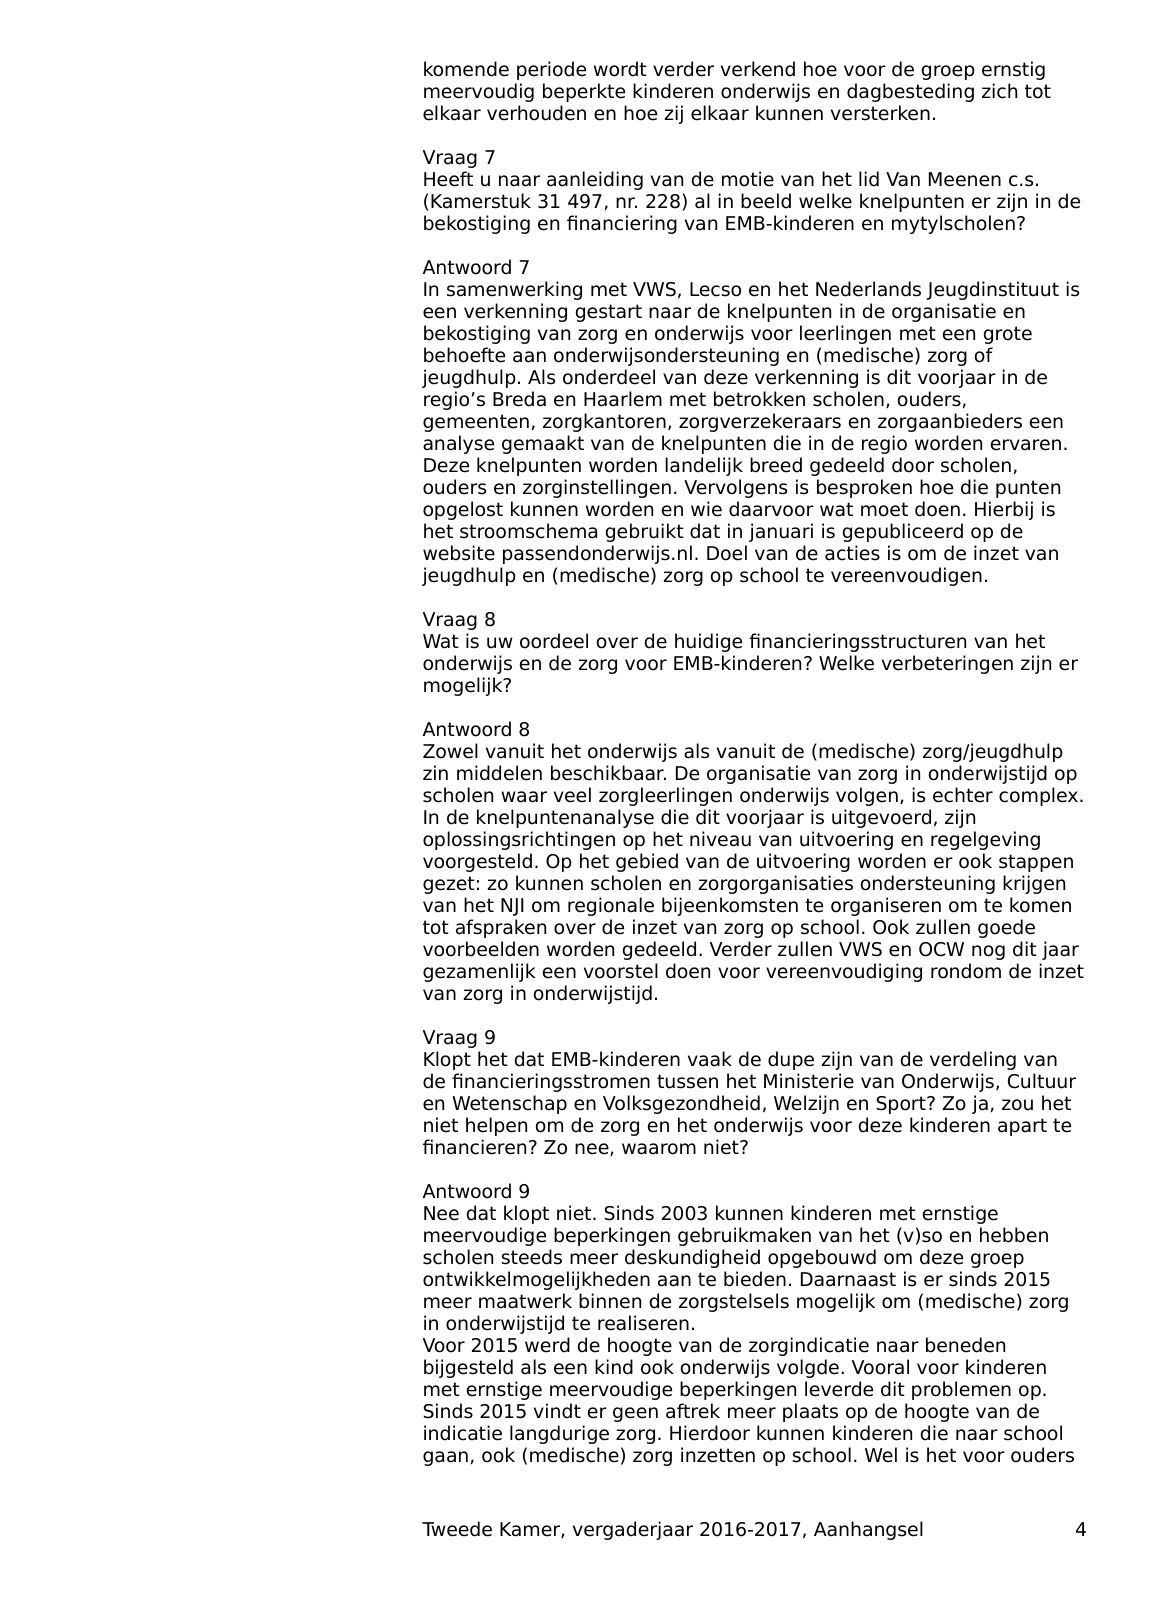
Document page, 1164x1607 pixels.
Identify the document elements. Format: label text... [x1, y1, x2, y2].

text Vraag 7 [422, 147, 1087, 169]
text Heeft u naar aanleiding van de motie van het lid Van Meenen c.s. (Kamerstuk 31 497, nr. 228) al in beeld welke knelpunten er zijn in de bekostiging en financiering van EMB-kinderen en mytylscholen? [422, 169, 1087, 235]
text Klopt het dat EMB-kinderen vaak de dupe zijn van de verdeling van de financieringsstromen tussen het Ministerie van Onderwijs, Cultuur en Wetenschap en Volksgezondheid, Welzijn en Sport? Zo ja, zou het niet helpen om de zorg en het onderwijs voor deze kinderen apart te financieren? Zo nee, waarom niet? [422, 1049, 1087, 1159]
text Antwoord 9 [422, 1181, 1087, 1203]
text Zowel vanuit het onderwijs als vanuit de (medische) zorg/jeugdhulp zin middelen beschikbaar. De organisatie van zorg in onderwijstijd op scholen waar veel zorgleerlingen onderwijs volgen, is echter complex. [422, 741, 1087, 807]
text Nee dat klopt niet. Sinds 2003 kunnen kinderen met ernstige meervoudige beperkingen gebruikmaken van het (v)so en hebben scholen steeds meer deskundigheid opgebouwd om deze groep ontwikkelmogelijkheden aan te bieden. Daarnaast is er sinds 2015 meer maatwerk binnen de zorgstelsels mogelijk om (medische) zorg in onderwijstijd te realiseren. [422, 1203, 1087, 1335]
text In de knelpuntenanalyse die dit voorjaar is uitgevoerd, zijn oplossingsrichtingen op het niveau van uitvoering en regelgeving voorgesteld. Op het gebied van de uitvoering worden er ook stappen gezet: zo kunnen scholen en zorgorganisaties ondersteuning krijgen van het NJI om regionale bijeenkomsten te organiseren om te komen tot afspraken over de inzet van zorg op school. Ook zullen goede voorbeelden worden gedeeld. Verder zullen VWS en OCW nog dit jaar gezamenlijk een voorstel doen voor vereenvoudiging rondom de inzet van zorg in onderwijstijd. [422, 807, 1087, 1005]
text Antwoord 8 [422, 719, 1087, 741]
text Vraag 8 [422, 609, 1087, 631]
text Antwoord 7 [422, 257, 1087, 279]
text In samenwerking met VWS, Lecso en het Nederlands Jeugdinstituut is een verkenning gestart naar de knelpunten in de organisatie en bekostiging van zorg en onderwijs voor leerlingen met een grote behoefte aan onderwijsondersteuning en (medische) zorg of jeugdhulp. Als onderdeel van deze verkenning is dit voorjaar in de regio’s Breda en Haarlem met betrokken scholen, ouders, gemeenten, zorgkantoren, zorgverzekeraars en zorgaanbieders een analyse gemaakt van de knelpunten die in de regio worden ervaren. Deze knelpunten worden landelijk breed gedeeld door scholen, ouders en zorginstellingen. Vervolgens is besproken hoe die punten opgelost kunnen worden en wie daarvoor wat moet doen. Hierbij is het stroomschema gebruikt dat in januari is gepubliceerd op de website passendonderwijs.nl. Doel van de acties is om de inzet van jeugdhulp en (medische) zorg op school te vereenvoudigen. [422, 279, 1087, 587]
text Voor 2015 werd de hoogte van de zorgindicatie naar beneden bijgesteld als een kind ook onderwijs volgde. Vooral voor kinderen met ernstige meervoudige beperkingen leverde dit problemen op. Sinds 2015 vindt er geen aftrek meer plaats op de hoogte van de indicatie langdurige zorg. Hierdoor kunnen kinderen die naar school gaan, ook (medische) zorg inzetten op school. Wel is het voor ouders [422, 1335, 1087, 1467]
text komende periode wordt verder verkend hoe voor de groep ernstig meervoudig beperkte kinderen onderwijs en dagbesteding zich tot elkaar verhouden en hoe zij elkaar kunnen versterken. [422, 59, 1087, 125]
text Vraag 9 [422, 1027, 1087, 1049]
text Wat is uw oordeel over de huidige financieringsstructuren van het onderwijs en de zorg voor EMB-kinderen? Welke verbeteringen zijn er mogelijk? [422, 631, 1087, 697]
